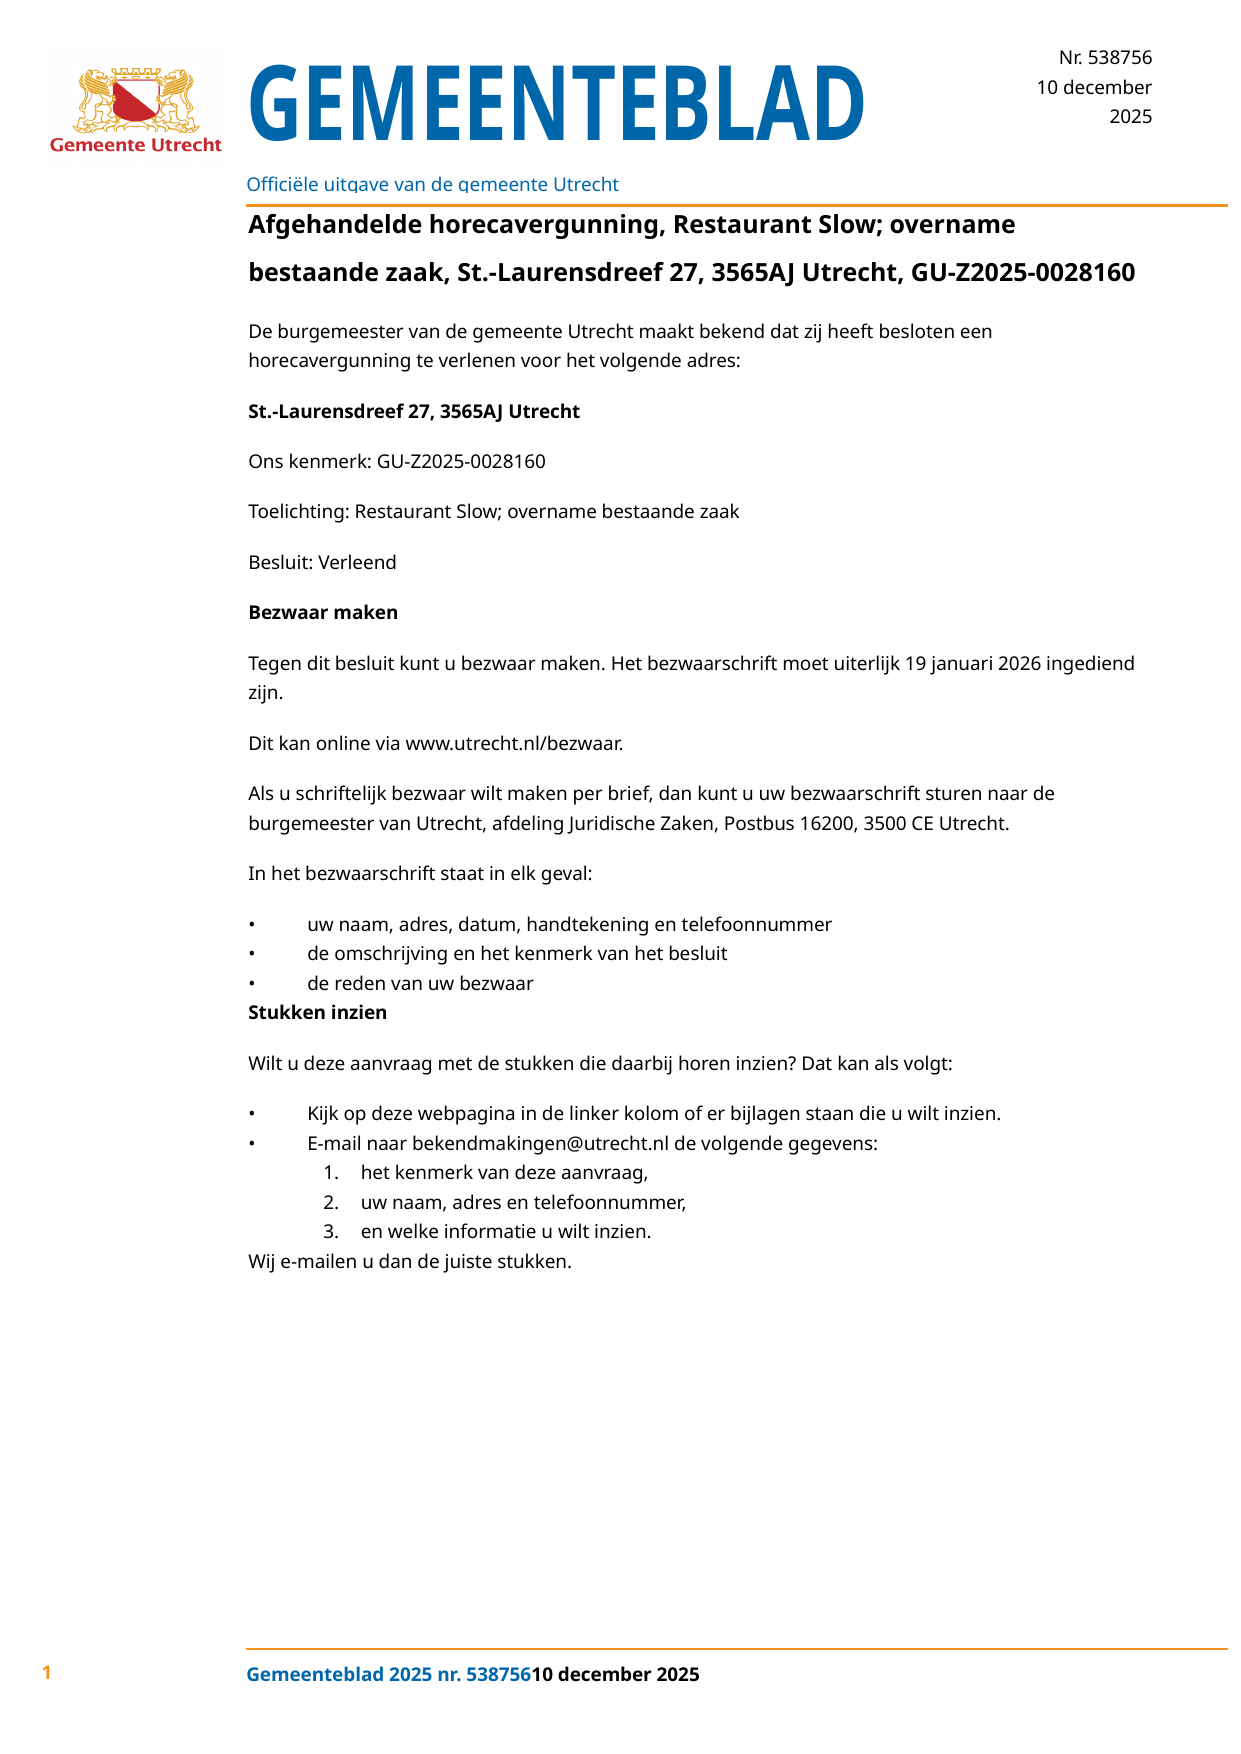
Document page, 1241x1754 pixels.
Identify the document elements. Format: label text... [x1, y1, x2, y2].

text Wij e-mailen u dan de juiste stukken. [248, 1248, 1152, 1274]
list de omschrijving en het kenmerk van het besluit [248, 940, 1152, 966]
list de reden van uw bezwaar [248, 970, 1152, 996]
text Bezwaar maken [248, 599, 1152, 625]
text Afgehandelde horecavergunning, Restaurant Slow; overname bestaande zaak, St.-Laurensdreef 27, 3565AJ Utrecht, GU-Z2025-0028160 [248, 207, 1152, 288]
text Wilt u deze aanvraag met de stukken die daarbij horen inzien? Dat kan als volgt: [248, 1050, 1152, 1076]
text Ons kenmerk: GU-Z2025-0028160 [248, 448, 1152, 474]
text St.-Laurensdreef 27, 3565AJ Utrecht [248, 398, 1152, 424]
picture [41, 47, 231, 172]
text In het bezwaarschrift staat in elk geval: [248, 860, 1152, 886]
list Kijk op deze webpagina in de linker kolom of er bijlagen staan die u wilt inzien. [248, 1100, 1152, 1126]
text Als u schriftelijk bezwaar wilt maken per brief, dan kunt u uw bezwaarschrift sturen naar de burgemeester van Utrecht, afdeling Juridische Zaken, Postbus 16200, 3500 CE Utrecht. [248, 780, 1152, 836]
text De burgemeester van de gemeente Utrecht maakt bekend dat zij heeft besloten een horecavergunning te verlenen voor het volgende adres: [248, 318, 1152, 373]
list uw naam, adres en telefoonnummer, [323, 1189, 1152, 1215]
list het kenmerk van deze aanvraag, [323, 1159, 1152, 1185]
text Stukken inzien [248, 999, 1152, 1025]
text Toelichting: Restaurant Slow; overname bestaande zaak [248, 499, 1152, 524]
list en welke informatie u wilt inzien. [323, 1219, 1152, 1244]
text Tegen dit besluit kunt u bezwaar maken. Het bezwaarschrift moet uiterlijk 19 januari 2026 ingediend zijn. [248, 650, 1152, 705]
text Dit kan online via www.utrecht.nl/bezwaar. [248, 730, 1152, 756]
list uw naam, adres, datum, handtekening en telefoonnummer [248, 911, 1152, 937]
text Besluit: Verleend [248, 549, 1152, 575]
list E-mail naar bekendmakingen@utrecht.nl de volgende gegevens: [248, 1130, 1152, 1156]
